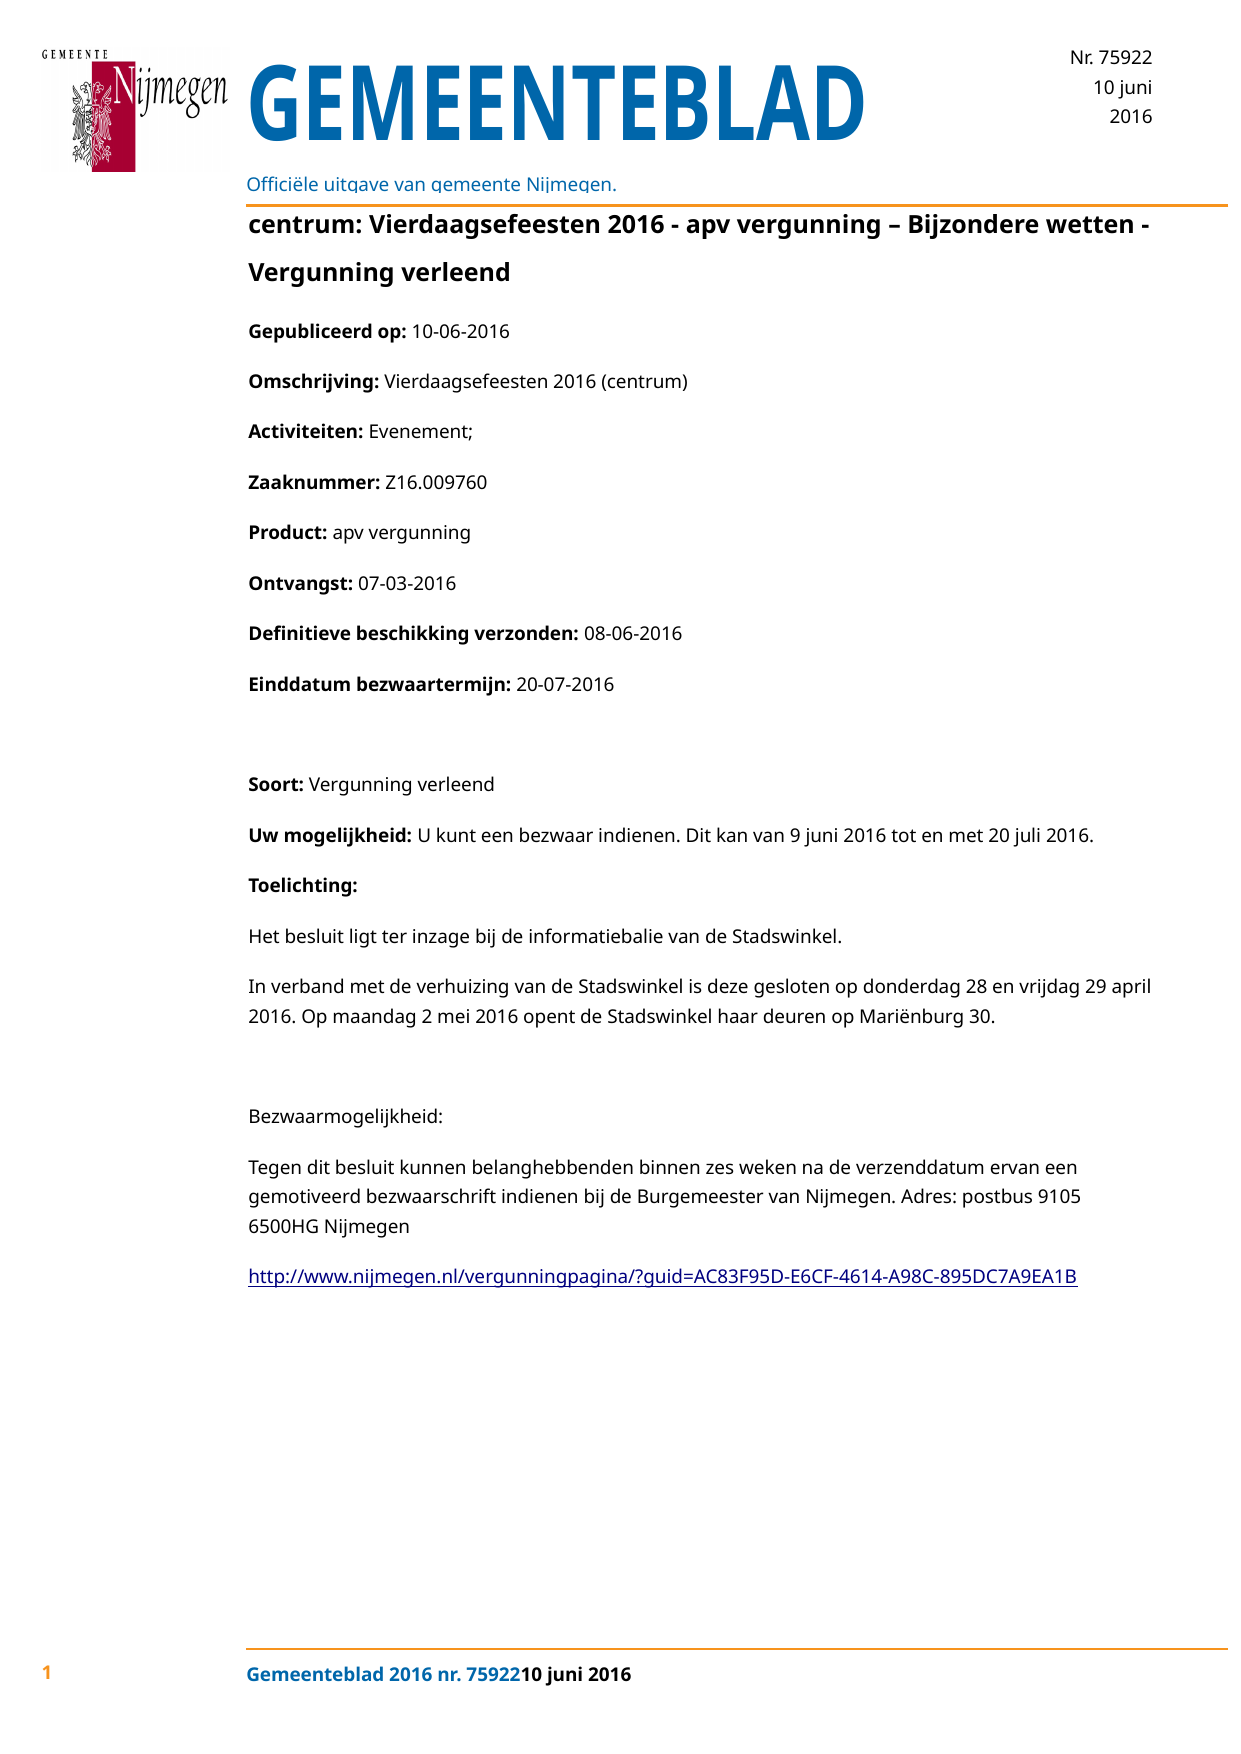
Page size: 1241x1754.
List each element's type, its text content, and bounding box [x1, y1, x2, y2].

text Tegen dit besluit kunnen belanghebbenden binnen zes weken na de verzenddatum ervan een gemotiveerd bezwaarschrift indienen bij de Burgemeester van Nijmegen. Adres: postbus 9105 6500HG Nijmegen [248, 1154, 1152, 1239]
text Soort: Vergunning verleend [248, 772, 1152, 797]
text Einddatum bezwaartermijn: 20-07-2016 [248, 671, 1152, 697]
text Bezwaarmogelijkheid: [248, 1104, 1152, 1129]
text Gepubliceerd op: 10-06-2016 [248, 318, 1152, 344]
text Toelichting: [248, 872, 1152, 898]
text centrum: Vierdaagsefeesten 2016 - apv vergunning – Bijzondere wetten - Vergunning verleend [248, 207, 1152, 288]
text Product: apv vergunning [248, 519, 1152, 545]
text Zaaknummer: Z16.009760 [248, 469, 1152, 495]
text Activiteiten: Evenement; [248, 419, 1152, 444]
text Het besluit ligt ter inzage bij de informatiebalie van de Stadswinkel. [248, 923, 1152, 949]
picture [41, 47, 231, 172]
text Definitieve beschikking verzonden: 08-06-2016 [248, 620, 1152, 646]
text In verband met de verhuizing van de Stadswinkel is deze gesloten op donderdag 28 en vrijdag 29 april 2016. Op maandag 2 mei 2016 opent de Stadswinkel haar deuren op Mariënburg 30. [248, 973, 1152, 1029]
text Ontvangst: 07-03-2016 [248, 570, 1152, 596]
text Uw mogelijkheid: U kunt een bezwaar indienen. Dit kan van 9 juni 2016 tot en met 20 juli 2016. [248, 822, 1152, 848]
text Omschrijving: Vierdaagsefeesten 2016 (centrum) [248, 368, 1152, 394]
text http://www.nijmegen.nl/vergunningpagina/?guid=AC83F95D-E6CF-4614-A98C-895DC7A9EA1B [248, 1264, 1152, 1289]
